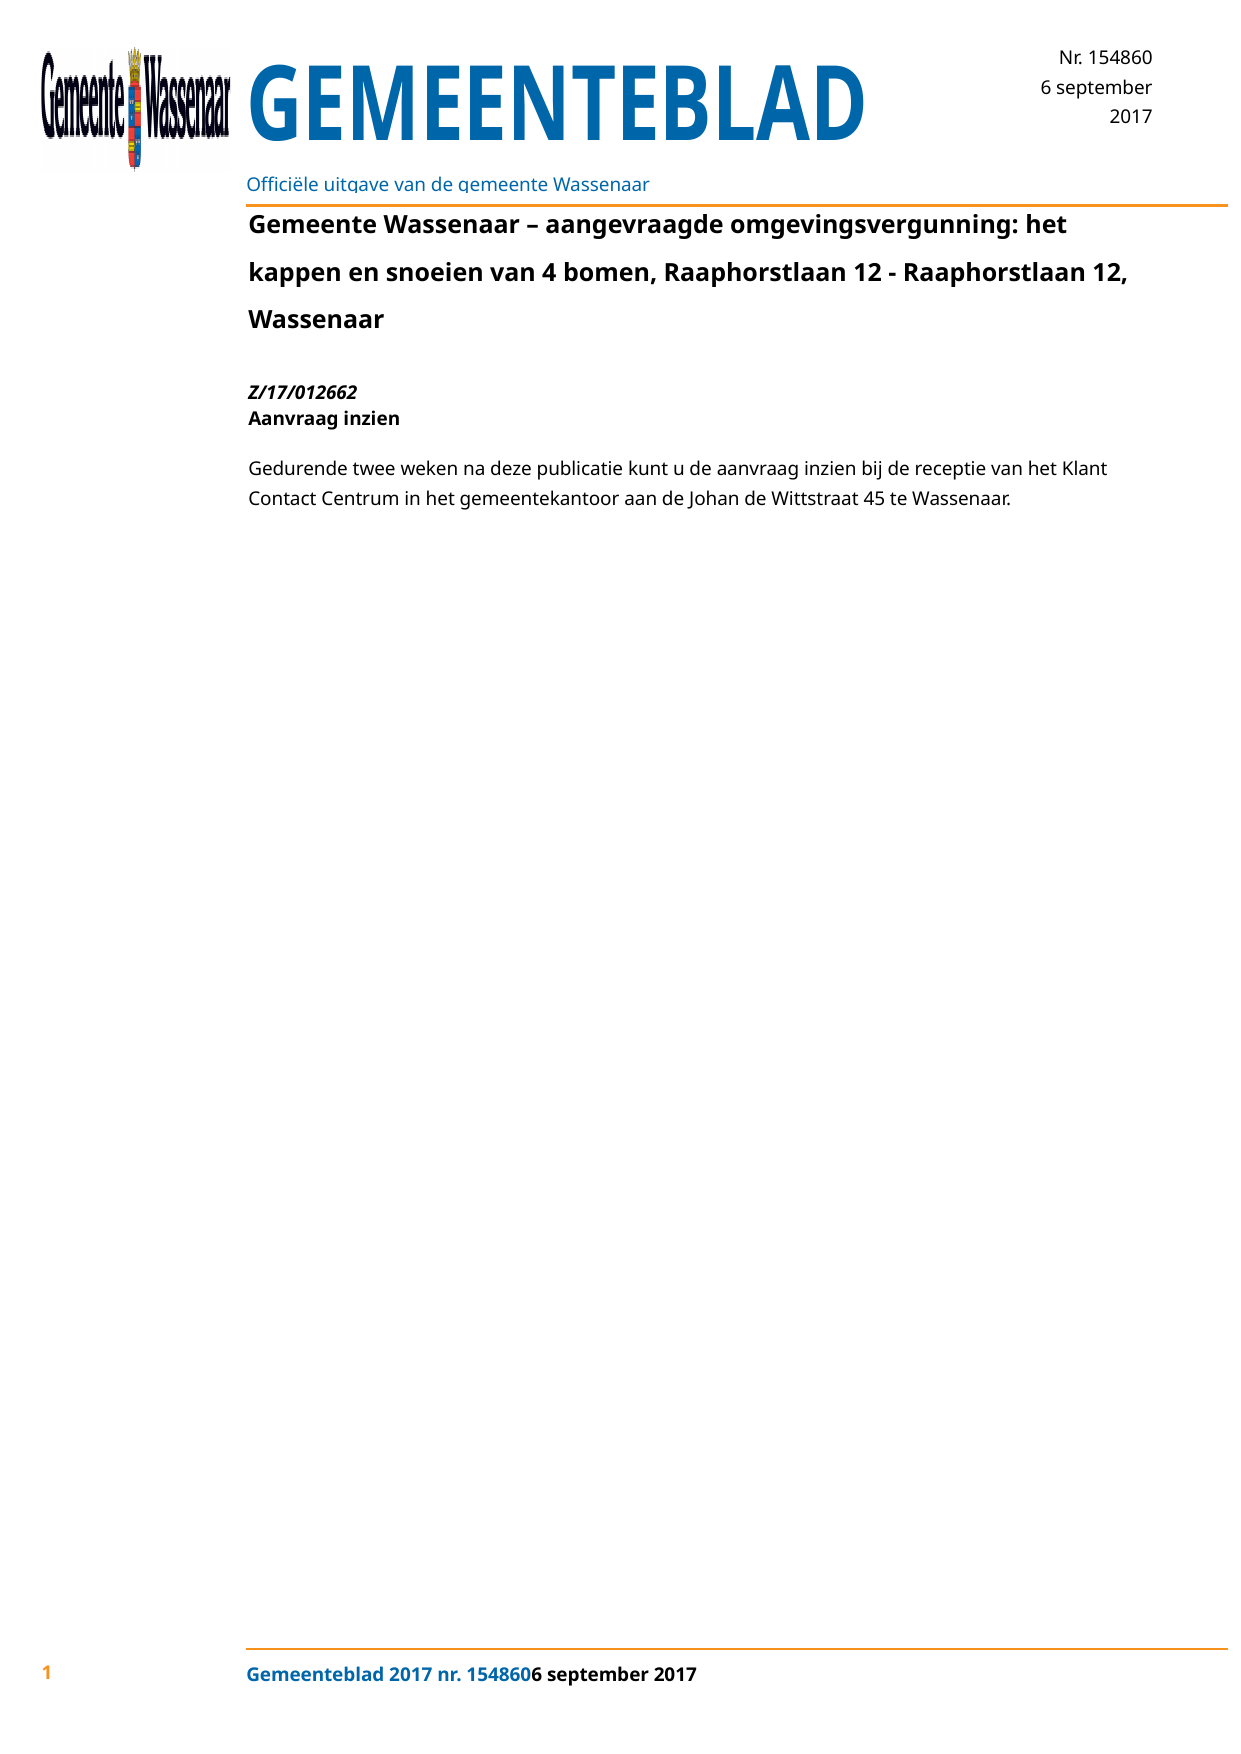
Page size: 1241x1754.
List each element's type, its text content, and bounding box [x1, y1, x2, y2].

text Gemeente Wassenaar – aangevraagde omgevingsvergunning: het kappen en snoeien van 4 bomen, Raaphorstlaan 12 - Raaphorstlaan 12, Wassenaar [248, 207, 1152, 336]
text Gedurende twee weken na deze publicatie kunt u de aanvraag inzien bij de receptie van het Klant Contact Centrum in het gemeentekantoor aan de Johan de Wittstraat 45 te Wassenaar. [248, 455, 1152, 511]
text Z/17/012662 [248, 379, 1152, 405]
text Aanvraag inzien [248, 405, 1152, 431]
picture [41, 47, 231, 172]
